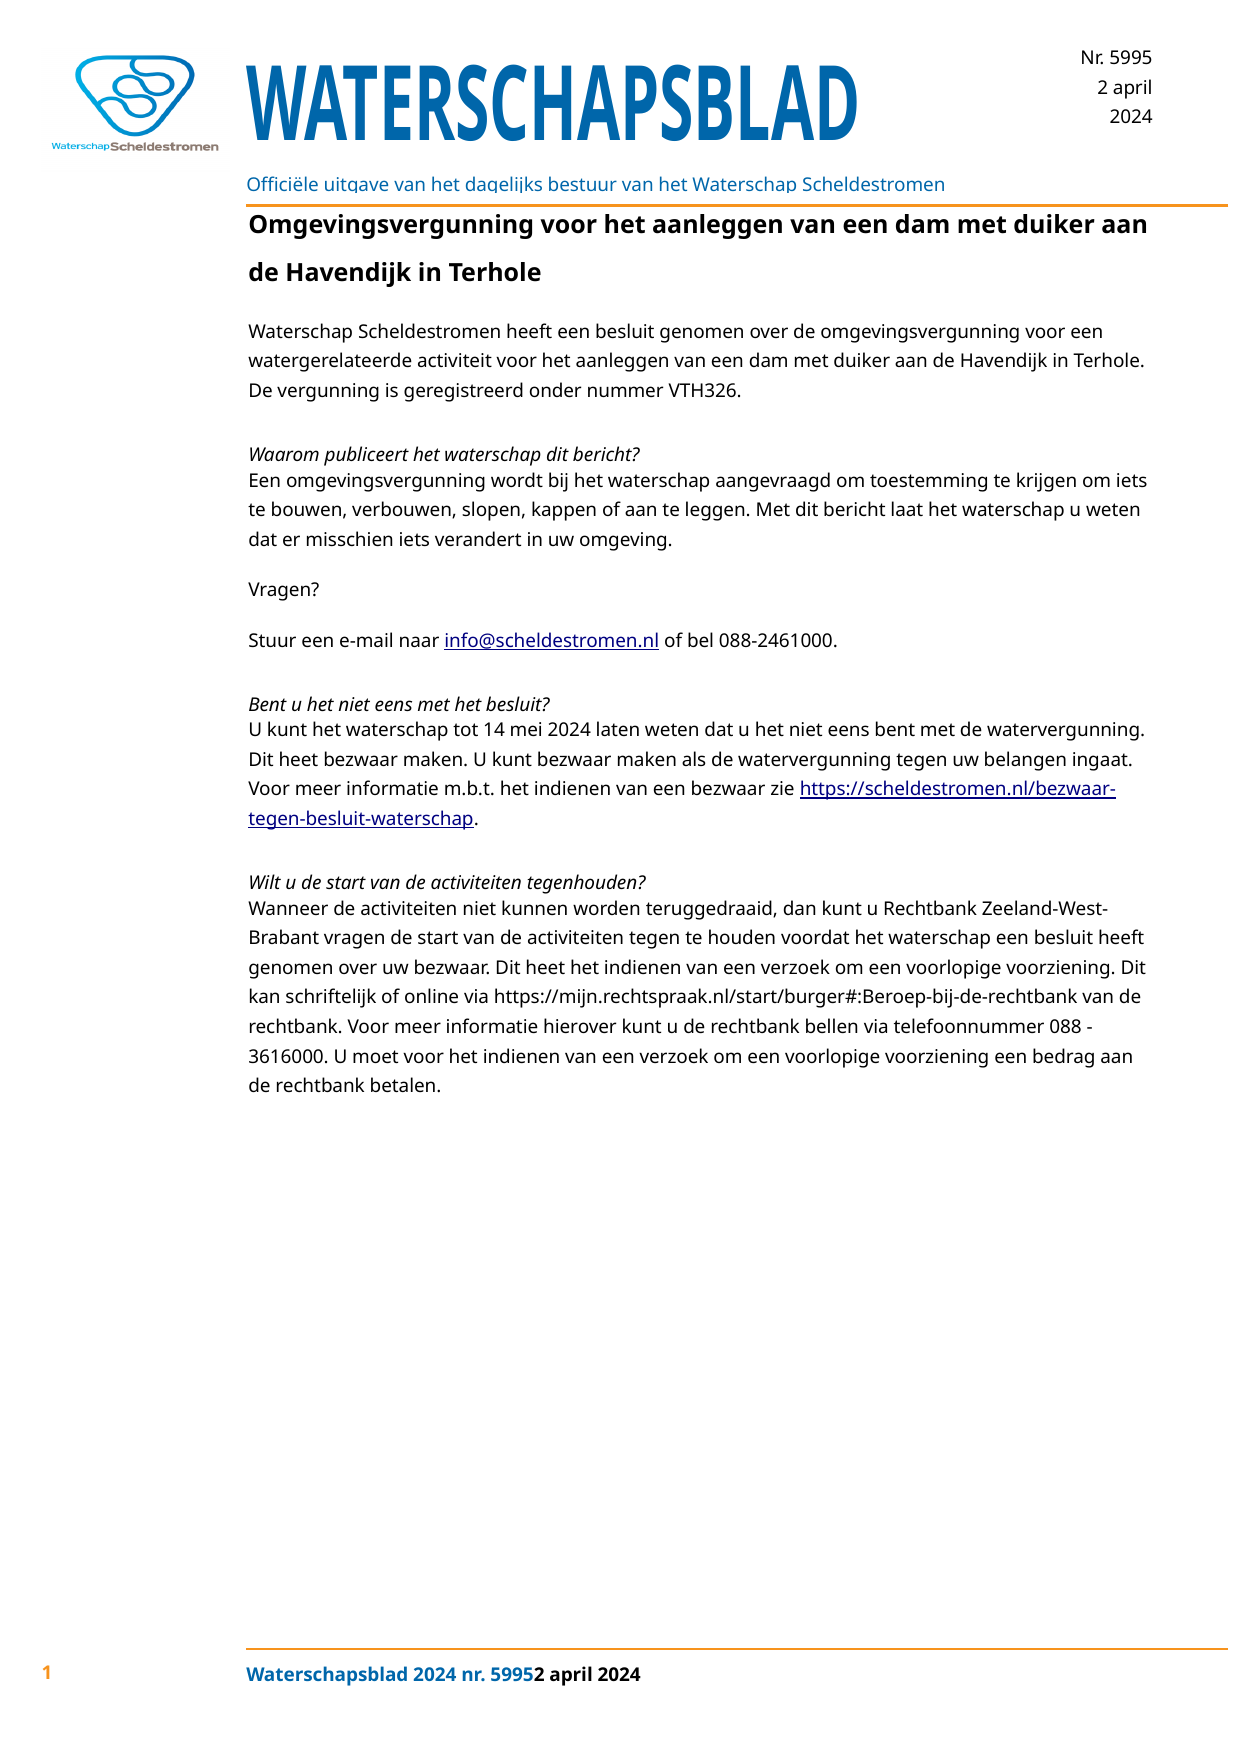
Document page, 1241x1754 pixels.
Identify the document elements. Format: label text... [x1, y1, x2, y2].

text Wanneer de activiteiten niet kunnen worden teruggedraaid, dan kunt u Rechtbank Zeeland-West-Brabant vragen de start van de activiteiten tegen te houden voordat het waterschap een besluit heeft genomen over uw bezwaar. Dit heet het indienen van een verzoek om een voorlopige voorziening. Dit kan schriftelijk of online via https://mijn.rechtspraak.nl/start/burger#:Beroep-bij-de-rechtbank van de rechtbank. Voor meer informatie hierover kunt u de rechtbank bellen via telefoonnummer 088 - 3616000. U moet voor het indienen van een verzoek om een voorlopige voorziening een bedrag aan de rechtbank betalen. [248, 895, 1152, 1098]
text Waarom publiceert het waterschap dit bericht? [248, 441, 1152, 467]
text Wilt u de start van de activiteiten tegenhouden? [248, 869, 1152, 895]
text Bent u het niet eens met het besluit? [248, 691, 1152, 716]
picture [41, 47, 231, 172]
text U kunt het waterschap tot 14 mei 2024 laten weten dat u het niet eens bent met de watervergunning. Dit heet bezwaar maken. U kunt bezwaar maken als de watervergunning tegen uw belangen ingaat. Voor meer informatie m.b.t. het indienen van een bezwaar zie https://scheldestromen.nl/bezwaar-tegen-besluit-waterschap. [248, 716, 1152, 831]
text Stuur een e-mail naar info@scheldestromen.nl of bel 088-2461000. [248, 627, 1152, 652]
text Een omgevingsvergunning wordt bij het waterschap aangevraagd om toestemming te krijgen om iets te bouwen, verbouwen, slopen, kappen of aan te leggen. Met dit bericht laat het waterschap u weten dat er misschien iets verandert in uw omgeving. [248, 467, 1152, 552]
text Waterschap Scheldestromen heeft een besluit genomen over de omgevingsvergunning voor een watergerelateerde activiteit voor het aanleggen van een dam met duiker aan de Havendijk in Terhole. De vergunning is geregistreerd onder nummer VTH326. [248, 318, 1152, 403]
text Vragen? [248, 576, 1152, 602]
text Omgevingsvergunning voor het aanleggen van een dam met duiker aan de Havendijk in Terhole [248, 207, 1152, 288]
